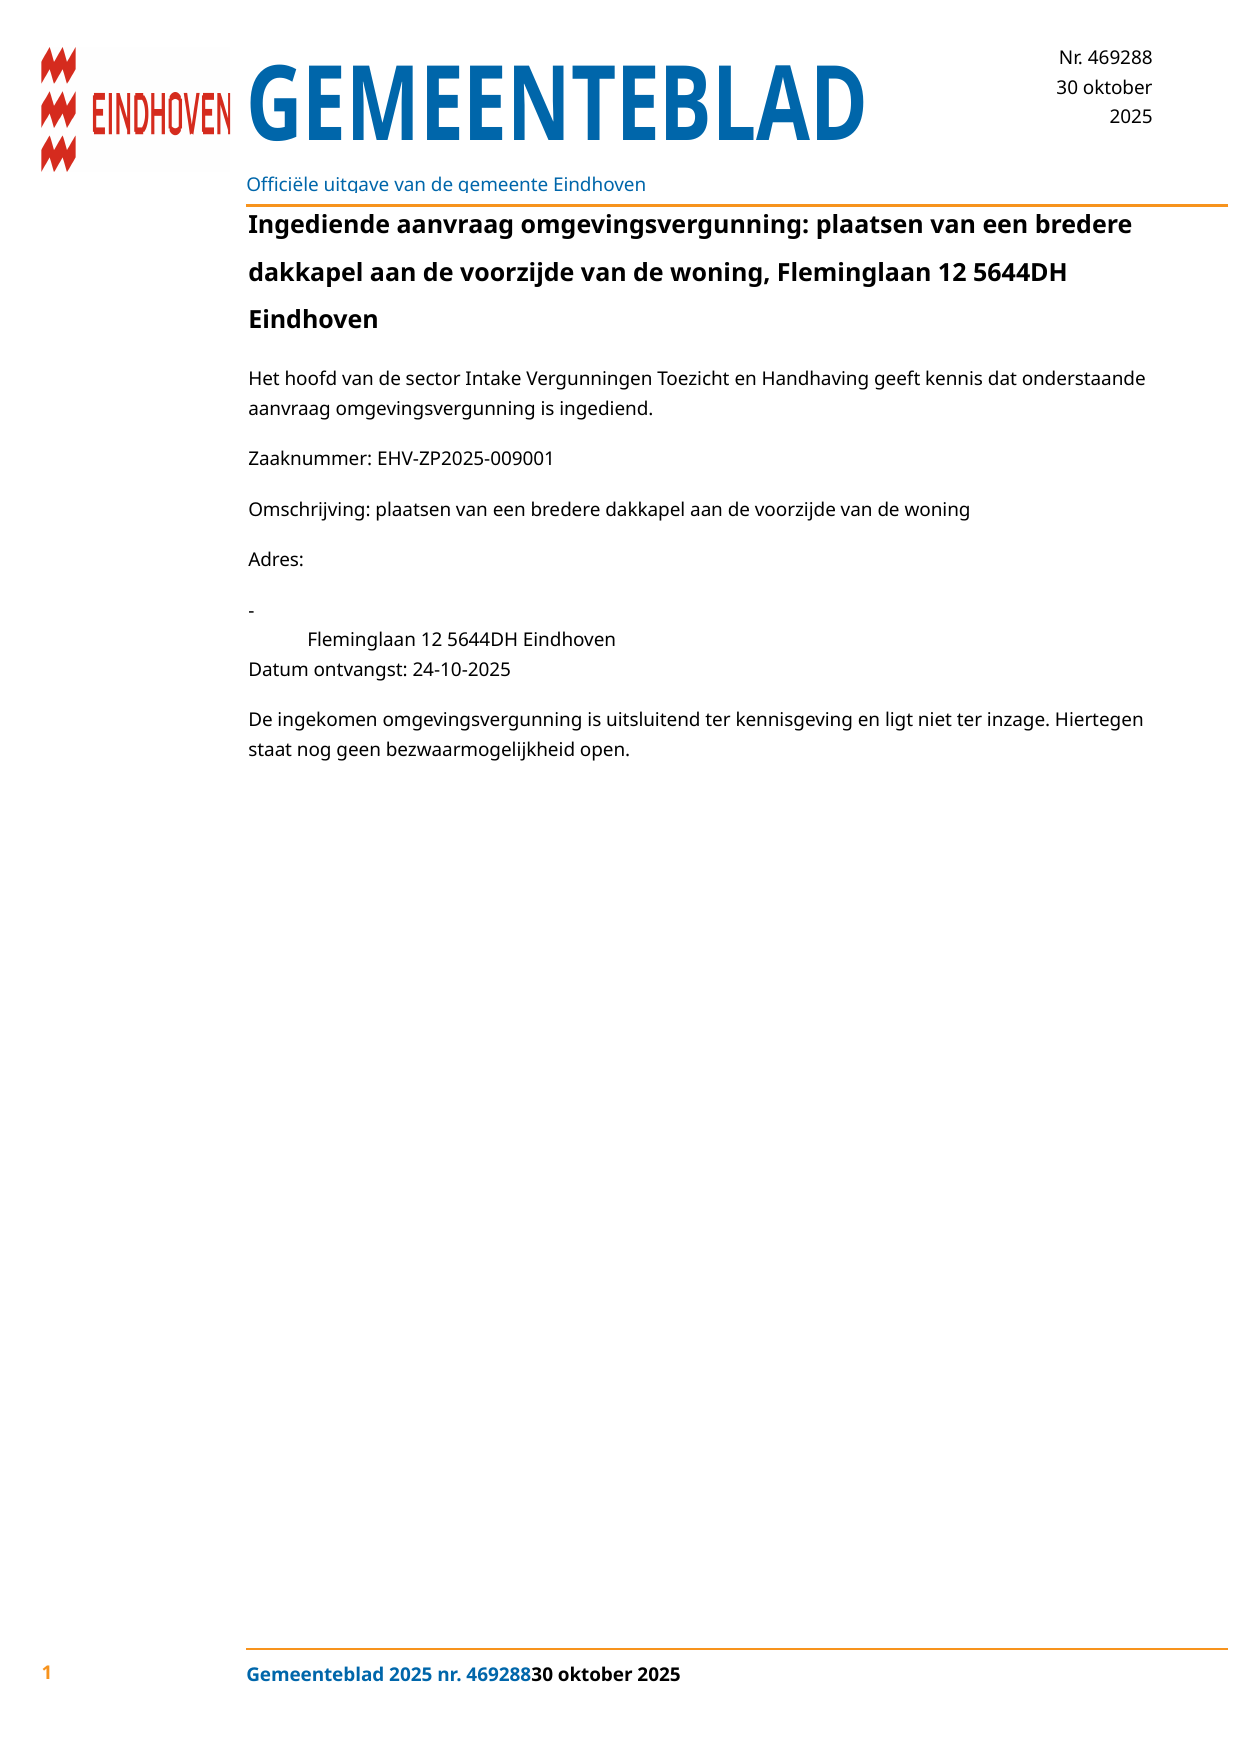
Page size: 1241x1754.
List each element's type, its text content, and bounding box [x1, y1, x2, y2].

text Het hoofd van de sector Intake Vergunningen Toezicht en Handhaving geeft kennis dat onderstaande aanvraag omgevingsvergunning is ingediend. [248, 366, 1152, 421]
text De ingekomen omgevingsvergunning is uitsluitend ter kennisgeving en ligt niet ter inzage. Hiertegen staat nog geen bezwaarmogelijkheid open. [248, 706, 1152, 762]
text Datum ontvangst: 24-10-2025 [248, 656, 1152, 682]
list Fleminglaan 12 5644DH Eindhoven [248, 626, 1152, 652]
text Ingediende aanvraag omgevingsvergunning: plaatsen van een bredere dakkapel aan de voorzijde van de woning, Fleminglaan 12 5644DH Eindhoven [248, 207, 1152, 336]
text Adres: [248, 546, 1152, 572]
text Zaaknummer: EHV-ZP2025-009001 [248, 446, 1152, 471]
text Omschrijving: plaatsen van een bredere dakkapel aan de voorzijde van de woning [248, 496, 1152, 522]
picture [41, 47, 231, 172]
